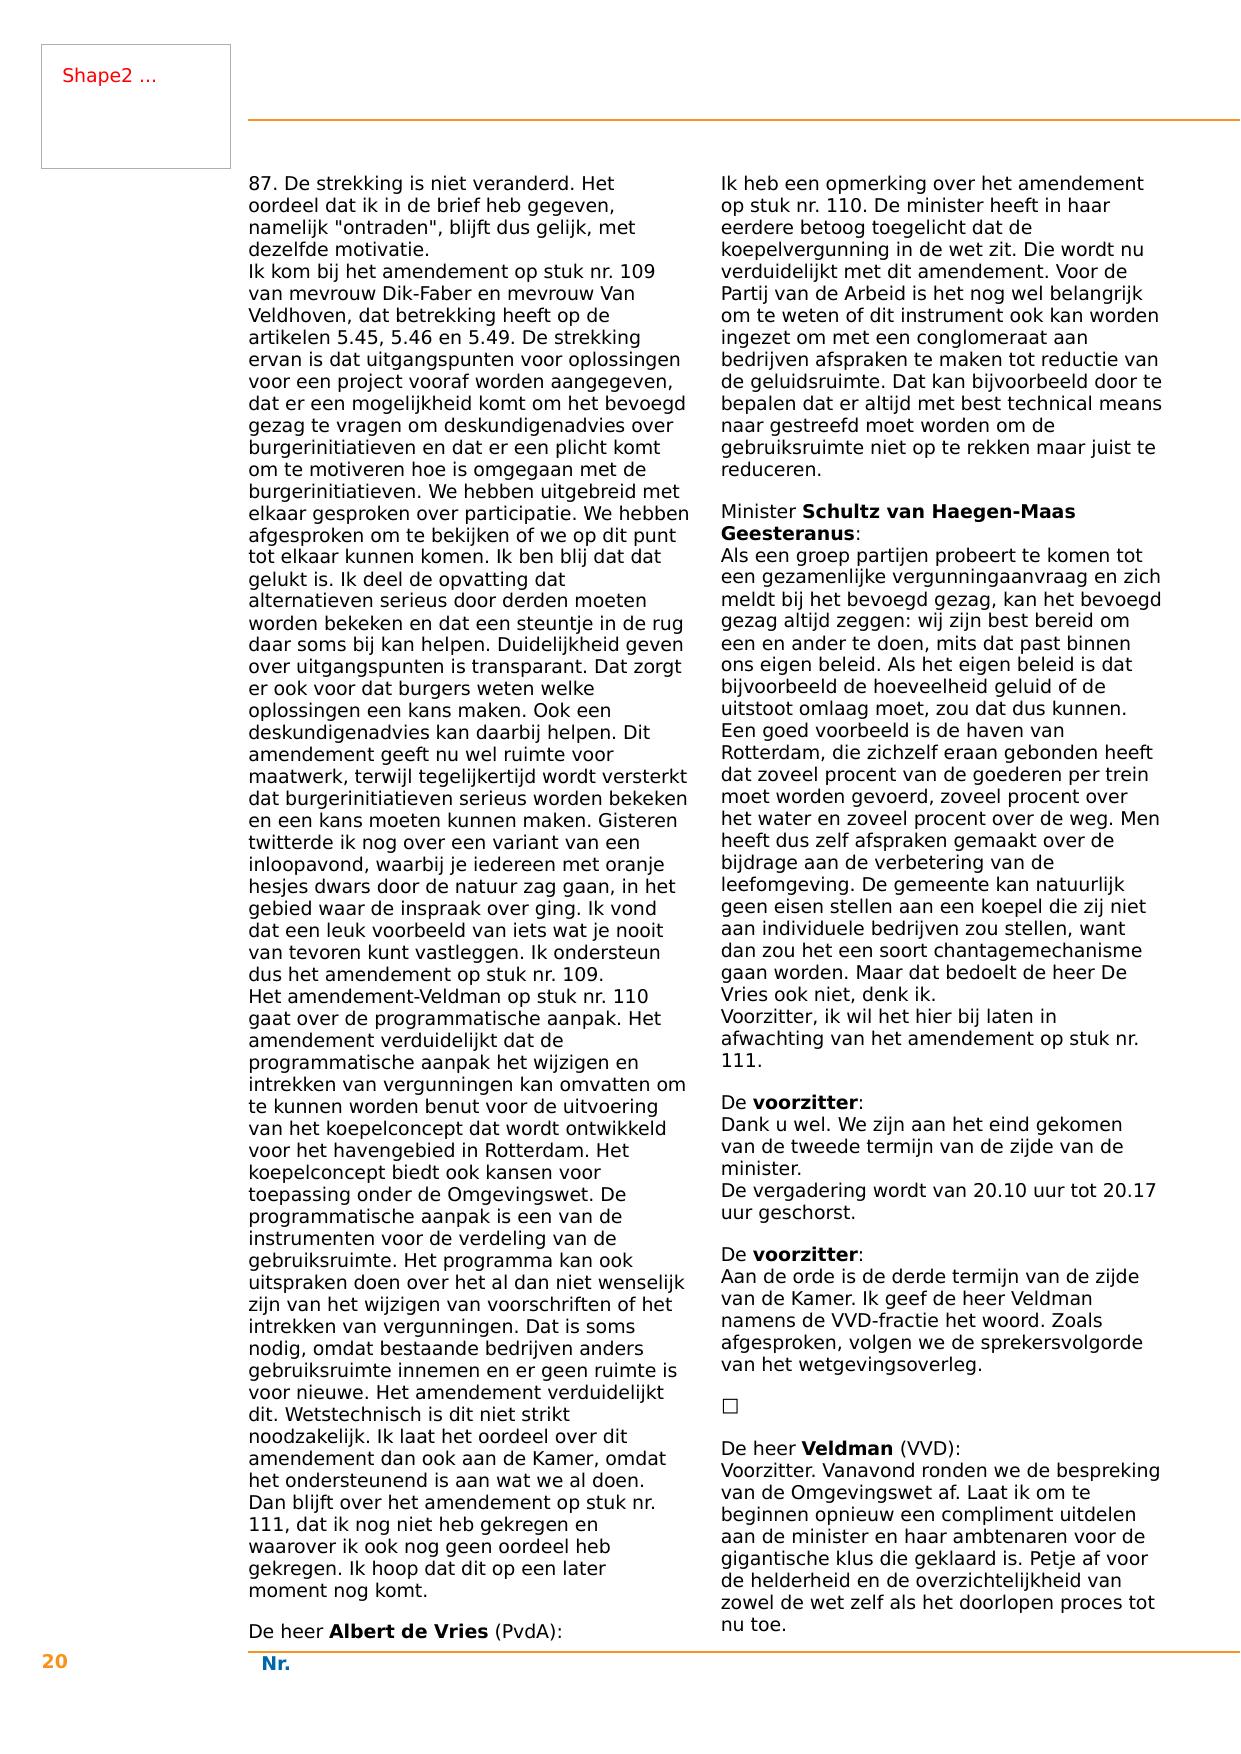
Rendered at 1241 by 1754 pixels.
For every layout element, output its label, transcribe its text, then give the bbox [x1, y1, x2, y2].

text De voorzitter: [721, 1244, 1163, 1266]
text De heer Veldman (VVD): [721, 1438, 1163, 1460]
text Voorzitter. Vanavond ronden we de bespreking van de Omgevingswet af. Laat ik om te beginnen opnieuw een compliment uitdelen aan de minister en haar ambtenaren voor de gigantische klus die geklaard is. Petje af voor de helderheid en de overzichtelijkheid van zowel de wet zelf als het doorlopen proces tot nu toe. [721, 1460, 1163, 1636]
text De heer Albert de Vries (PvdA): [248, 1621, 691, 1643]
text Minister Schultz van Haegen-Maas Geesteranus: [721, 501, 1163, 544]
text Dank u wel. We zijn aan het eind gekomen van de tweede termijn van de zijde van de minister. [721, 1114, 1163, 1180]
text 87. De strekking is niet veranderd. Het oordeel dat ik in de brief heb gegeven, namelijk "ontraden", blijft dus gelijk, met dezelfde motivatie. [248, 173, 691, 261]
text ⬜ [721, 1396, 1163, 1418]
text Het amendement-Veldman op stuk nr. 110 gaat over de programmatische aanpak. Het amendement verduidelijkt dat de programmatische aanpak het wijzigen en intrekken van vergunningen kan omvatten om te kunnen worden benut voor de uitvoering van het koepelconcept dat wordt ontwikkeld voor het havengebied in Rotterdam. Het koepelconcept biedt ook kansen voor toepassing onder de Omgevingswet. De programmatische aanpak is een van de instrumenten voor de verdeling van de gebruiksruimte. Het programma kan ook uitspraken doen over het al dan niet wenselijk zijn van het wijzigen van voorschriften of het intrekken van vergunningen. Dat is soms nodig, omdat bestaande bedrijven anders gebruiksruimte innemen en er geen ruimte is voor nieuwe. Het amendement verduidelijkt dit. Wetstechnisch is dit niet strikt noodzakelijk. Ik laat het oordeel over dit amendement dan ook aan de Kamer, omdat het ondersteunend is aan wat we al doen. [248, 986, 691, 1492]
text Ik heb een opmerking over het amendement op stuk nr. 110. De minister heeft in haar eerdere betoog toegelicht dat de koepelvergunning in de wet zit. Die wordt nu verduidelijkt met dit amendement. Voor de Partij van de Arbeid is het nog wel belangrijk om te weten of dit instrument ook kan worden ingezet om met een conglomeraat aan bedrijven afspraken te maken tot reductie van de geluidsruimte. Dat kan bijvoorbeeld door te bepalen dat er altijd met best technical means naar gestreefd moet worden om de gebruiksruimte niet op te rekken maar juist te reduceren. [721, 173, 1163, 481]
text De voorzitter: [721, 1092, 1163, 1114]
text Voorzitter, ik wil het hier bij laten in afwachting van het amendement op stuk nr. 111. [721, 1006, 1163, 1072]
text Dan blijft over het amendement op stuk nr. 111, dat ik nog niet heb gekregen en waarover ik ook nog geen oordeel heb gekregen. Ik hoop dat dit op een later moment nog komt. [248, 1492, 691, 1601]
text De vergadering wordt van 20.10 uur tot 20.17 uur geschorst. [721, 1180, 1163, 1224]
text Aan de orde is de derde termijn van de zijde van de Kamer. Ik geef de heer Veldman namens de VVD-fractie het woord. Zoals afgesproken, volgen we de sprekersvolgorde van het wetgevingsoverleg. [721, 1266, 1163, 1376]
text Als een groep partijen probeert te komen tot een gezamenlijke vergunningaanvraag en zich meldt bij het bevoegd gezag, kan het bevoegd gezag altijd zeggen: wij zijn best bereid om een en ander te doen, mits dat past binnen ons eigen beleid. Als het eigen beleid is dat bijvoorbeeld de hoeveelheid geluid of de uitstoot omlaag moet, zou dat dus kunnen. Een goed voorbeeld is de haven van Rotterdam, die zichzelf eraan gebonden heeft dat zoveel procent van de goederen per trein moet worden gevoerd, zoveel procent over het water en zoveel procent over de weg. Men heeft dus zelf afspraken gemaakt over de bijdrage aan de verbetering van de leefomgeving. De gemeente kan natuurlijk geen eisen stellen aan een koepel die zij niet aan individuele bedrijven zou stellen, want dan zou het een soort chantagemechanisme gaan worden. Maar dat bedoelt de heer De Vries ook niet, denk ik. [721, 544, 1163, 1006]
text Ik kom bij het amendement op stuk nr. 109 van mevrouw Dik-Faber en mevrouw Van Veldhoven, dat betrekking heeft op de artikelen 5.45, 5.46 en 5.49. De strekking ervan is dat uitgangspunten voor oplossingen voor een project vooraf worden aangegeven, dat er een mogelijkheid komt om het bevoegd gezag te vragen om deskundigenadvies over burgerinitiatieven en dat er een plicht komt om te motiveren hoe is omgegaan met de burgerinitiatieven. We hebben uitgebreid met elkaar gesproken over participatie. We hebben afgesproken om te bekijken of we op dit punt tot elkaar kunnen komen. Ik ben blij dat dat gelukt is. Ik deel de opvatting dat alternatieven serieus door derden moeten worden bekeken en dat een steuntje in de rug daar soms bij kan helpen. Duidelijkheid geven over uitgangspunten is transparant. Dat zorgt er ook voor dat burgers weten welke oplossingen een kans maken. Ook een deskundigenadvies kan daarbij helpen. Dit amendement geeft nu wel ruimte voor maatwerk, terwijl tegelijkertijd wordt versterkt dat burgerinitiatieven serieus worden bekeken en een kans moeten kunnen maken. Gisteren twitterde ik nog over een variant van een inloopavond, waarbij je iedereen met oranje hesjes dwars door de natuur zag gaan, in het gebied waar de inspraak over ging. Ik vond dat een leuk voorbeeld van iets wat je nooit van tevoren kunt vastleggen. Ik ondersteun dus het amendement op stuk nr. 109. [248, 261, 691, 986]
